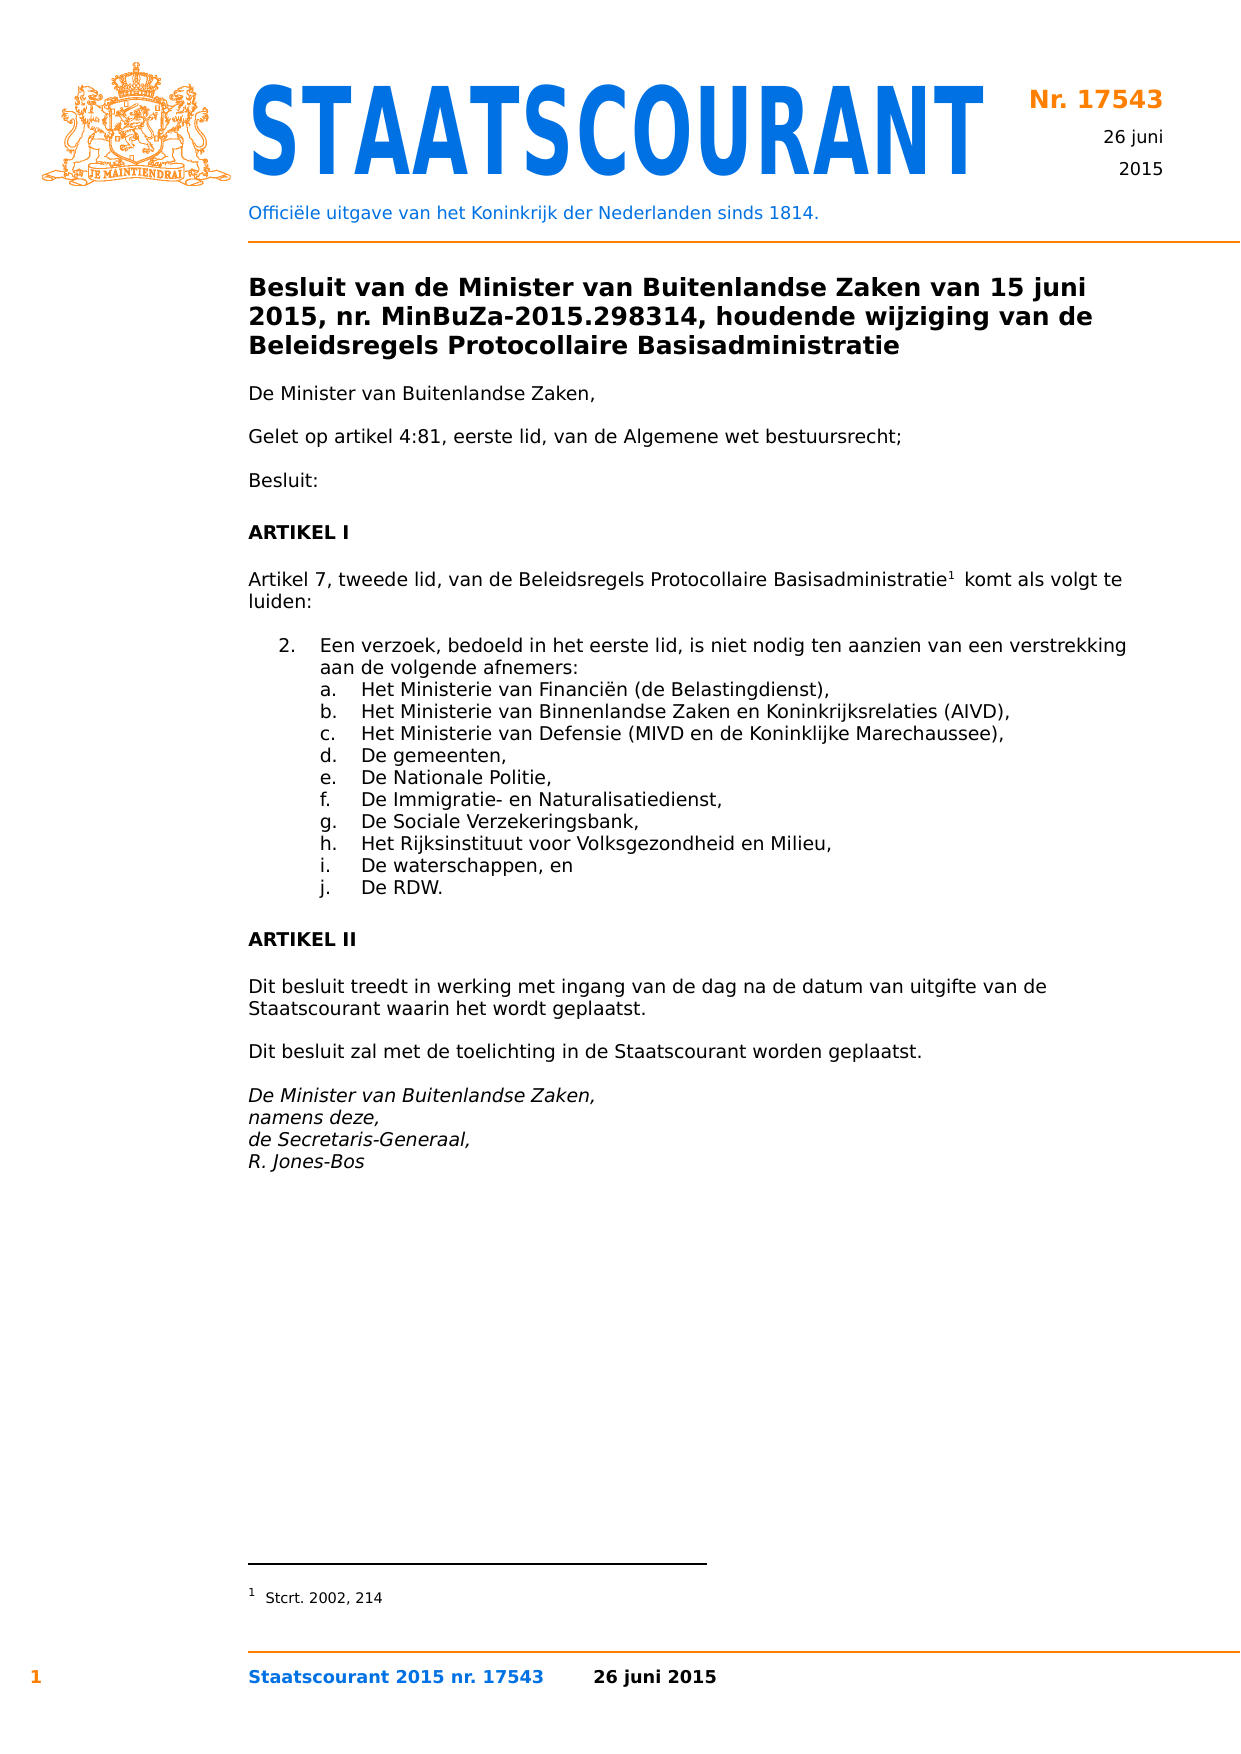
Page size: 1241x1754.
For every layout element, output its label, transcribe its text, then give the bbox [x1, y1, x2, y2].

text Dit besluit treedt in werking met ingang van de dag na de datum van uitgifte van de Staatscourant waarin het wordt geplaatst. [248, 976, 1163, 1019]
subtitle ARTIKEL I [248, 522, 1163, 544]
text h. Het Rijksinstituut voor Volksgezondheid en Milieu, [319, 833, 1163, 855]
picture [41, 62, 231, 186]
text De Minister van Buitenlandse Zaken, [248, 382, 1163, 404]
text De Minister van Buitenlandse Zaken, namens deze, de Secretaris-Generaal, R. Jones-Bos [248, 1085, 1163, 1173]
text e. De Nationale Politie, [319, 767, 1163, 789]
text c. Het Ministerie van Defensie (MIVD en de Koninklijke Marechaussee), [319, 723, 1163, 745]
table_header Nr. 17543 [998, 62, 1240, 121]
text i. De waterschappen, en [319, 855, 1163, 877]
subtitle ARTIKEL II [248, 929, 1163, 951]
table_header STAATSCOURANT [248, 62, 998, 203]
text 2. Een verzoek, bedoeld in het eerste lid, is niet nodig ten aanzien van een verstrekking aan de volgende afnemers: [278, 635, 1163, 679]
text a. Het Ministerie van Financiën (de Belastingdienst), [319, 679, 1163, 701]
text b. Het Ministerie van Binnenlandse Zaken en Koninkrijksrelaties (AIVD), [319, 701, 1163, 723]
text j. De RDW. [319, 877, 1163, 899]
table_cell 26 juni [998, 121, 1240, 153]
text g. De Sociale Verzekeringsbank, [319, 811, 1163, 833]
text d. De gemeenten, [319, 745, 1163, 767]
text Dit besluit zal met de toelichting in de Staatscourant worden geplaatst. [248, 1041, 1163, 1063]
text Besluit: [248, 470, 1163, 492]
table_cell 2015 [998, 153, 1240, 203]
text Artikel 7, tweede lid, van de Beleidsregels Protocollaire Basisadministratie komt als volgt te luiden: [248, 569, 1163, 613]
text f. De Immigratie- en Naturalisatiedienst, [319, 789, 1163, 811]
table_cell Officiële uitgave van het Koninkrijk der Nederlanden sinds 1814. [248, 203, 1240, 241]
text Stcrt. 2002, 214 [248, 1586, 1163, 1608]
table_header [25, 62, 248, 241]
text Gelet op artikel 4:81, eerste lid, van de Algemene wet bestuursrecht; [248, 426, 1163, 448]
subtitle Besluit van de Minister van Buitenlandse Zaken van 15 juni 2015, nr. MinBuZa-2015.298314, houdende wijziging van de Beleidsregels Protocollaire Basisadministratie [248, 273, 1163, 361]
